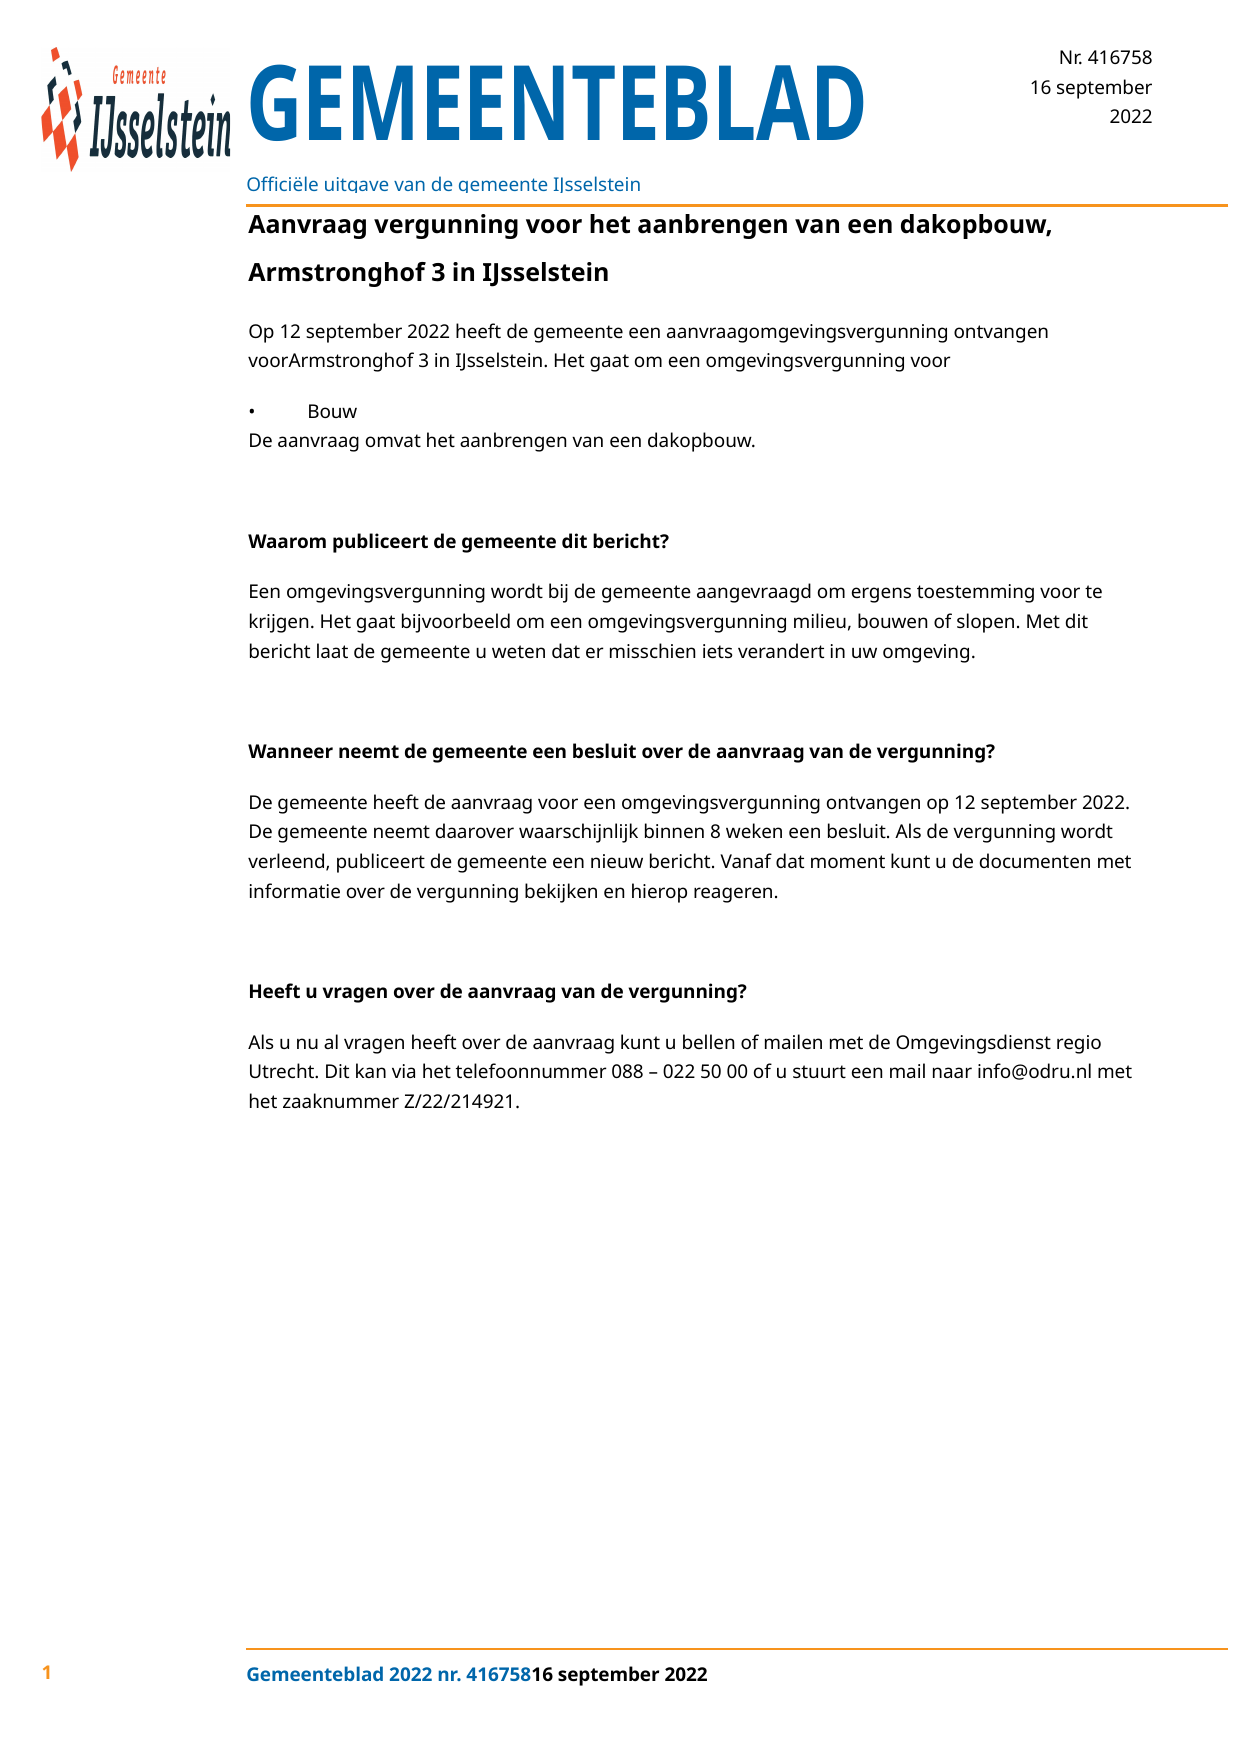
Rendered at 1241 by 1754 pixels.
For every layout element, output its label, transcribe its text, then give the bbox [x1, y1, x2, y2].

text De aanvraag omvat het aanbrengen van een dakopbouw. [248, 427, 1152, 453]
text Wanneer neemt de gemeente een besluit over de aanvraag van de vergunning? [248, 739, 1152, 764]
picture [41, 47, 231, 172]
text De gemeente heeft de aanvraag voor een omgevingsvergunning ontvangen op 12 september 2022. De gemeente neemt daarover waarschijnlijk binnen 8 weken een besluit. Als de vergunning wordt verleend, publiceert de gemeente een nieuw bericht. Vanaf dat moment kunt u de documenten met informatie over de vergunning bekijken en hierop reageren. [248, 789, 1152, 904]
text Een omgevingsvergunning wordt bij de gemeente aangevraagd om ergens toestemming voor te krijgen. Het gaat bijvoorbeeld om een omgevingsvergunning milieu, bouwen of slopen. Met dit bericht laat de gemeente u weten dat er misschien iets verandert in uw omgeving. [248, 579, 1152, 664]
text Op 12 september 2022 heeft de gemeente een aanvraagomgevingsvergunning ontvangen voorArmstronghof 3 in IJsselstein. Het gaat om een omgevingsvergunning voor [248, 318, 1152, 373]
text Aanvraag vergunning voor het aanbrengen van een dakopbouw, Armstronghof 3 in IJsselstein [248, 207, 1152, 288]
text Heeft u vragen over de aanvraag van de vergunning? [248, 979, 1152, 1004]
text Als u nu al vragen heeft over de aanvraag kunt u bellen of mailen met de Omgevingsdienst regio Utrecht. Dit kan via het telefoonnummer 088 – 022 50 00 of u stuurt een mail naar info@odru.nl met het zaaknummer Z/22/214921. [248, 1029, 1152, 1114]
list Bouw [248, 398, 1152, 424]
text Waarom publiceert de gemeente dit bericht? [248, 528, 1152, 554]
